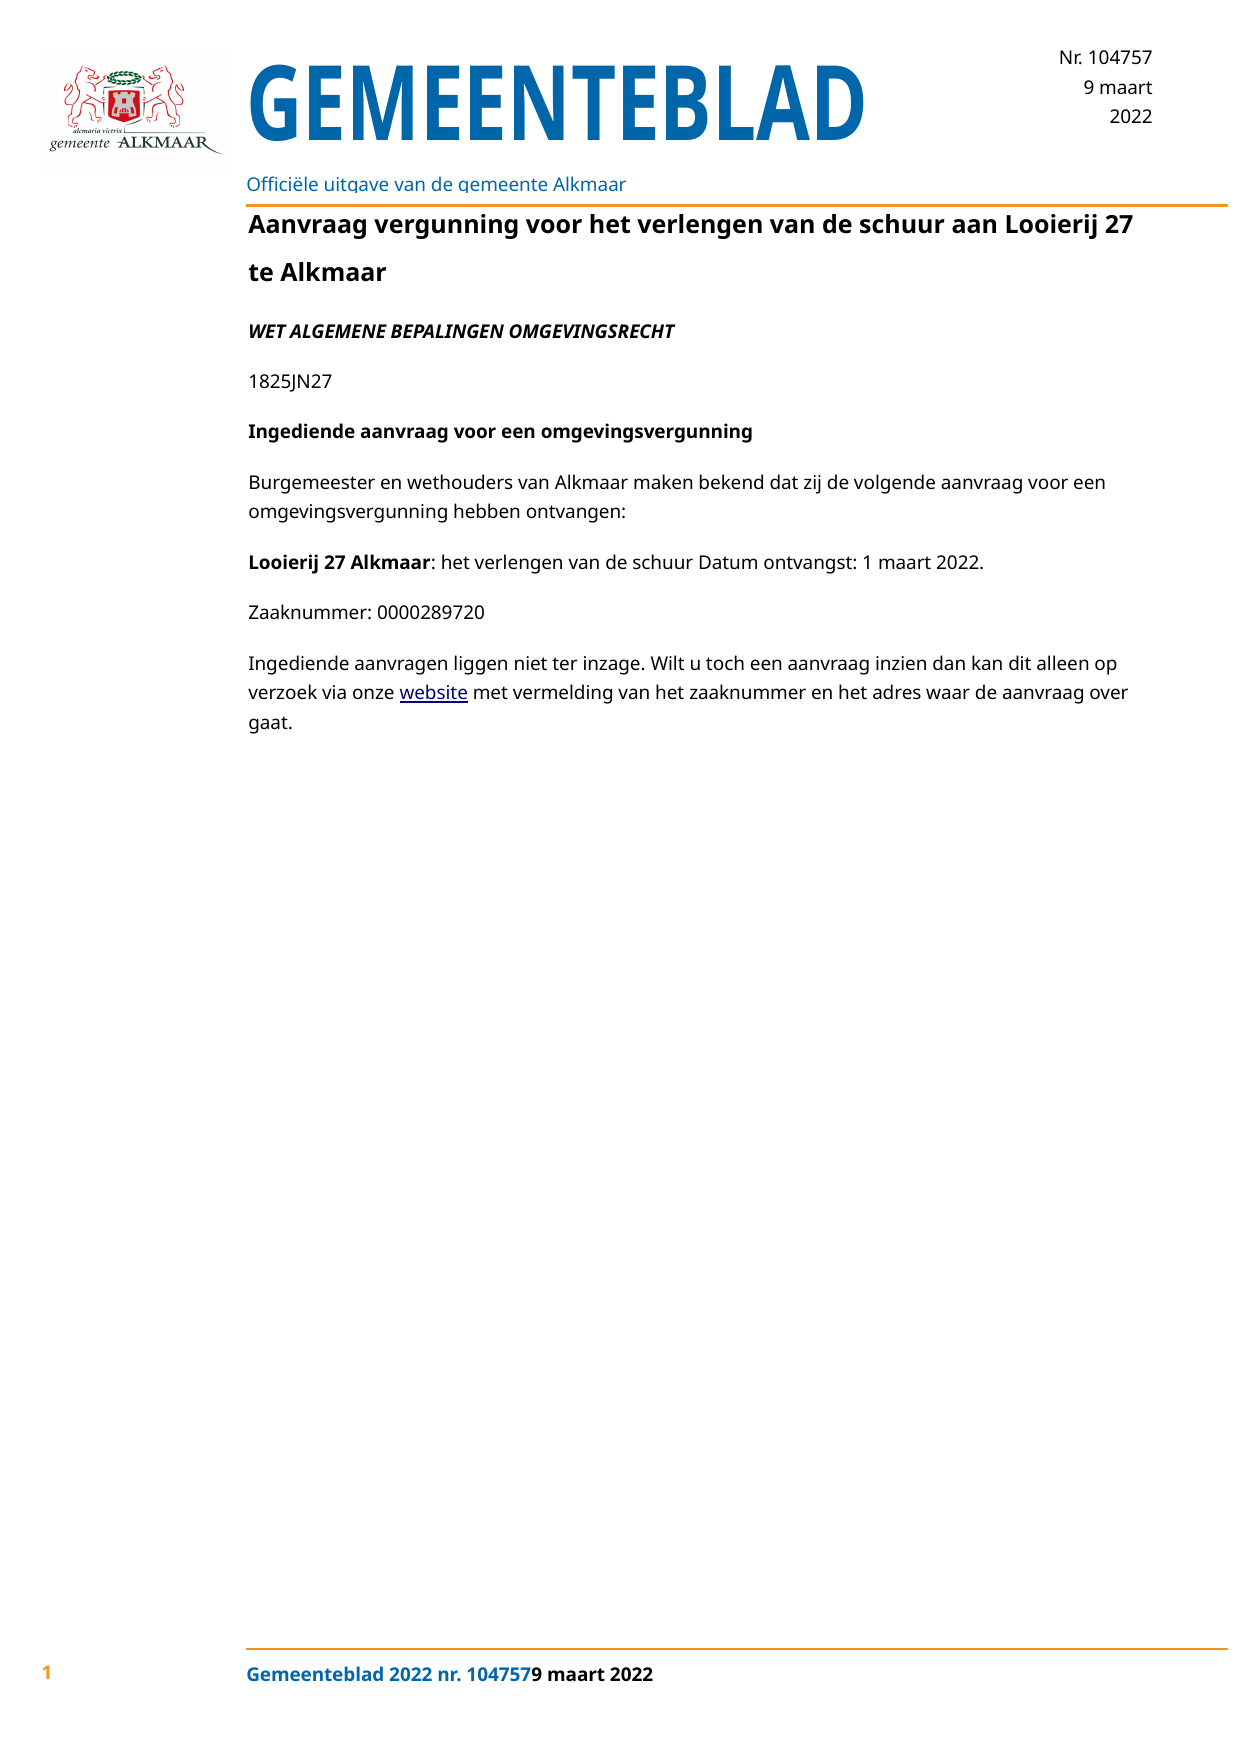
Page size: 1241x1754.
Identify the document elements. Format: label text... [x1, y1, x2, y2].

text Ingediende aanvragen liggen niet ter inzage. Wilt u toch een aanvraag inzien dan kan dit alleen op verzoek via onze website met vermelding van het zaaknummer en het adres waar de aanvraag over gaat. [248, 650, 1152, 735]
text Ingediende aanvraag voor een omgevingsvergunning [248, 419, 1152, 444]
picture [41, 47, 231, 172]
text 1825JN27 [248, 368, 1152, 394]
text WET ALGEMENE BEPALINGEN OMGEVINGSRECHT [248, 318, 1152, 344]
text Burgemeester en wethouders van Alkmaar maken bekend dat zij de volgende aanvraag voor een omgevingsvergunning hebben ontvangen: [248, 469, 1152, 524]
text Zaaknummer: 0000289720 [248, 599, 1152, 625]
text Looierij 27 Alkmaar: het verlengen van de schuur Datum ontvangst: 1 maart 2022. [248, 549, 1152, 575]
text Aanvraag vergunning voor het verlengen van de schuur aan Looierij 27 te Alkmaar [248, 207, 1152, 288]
